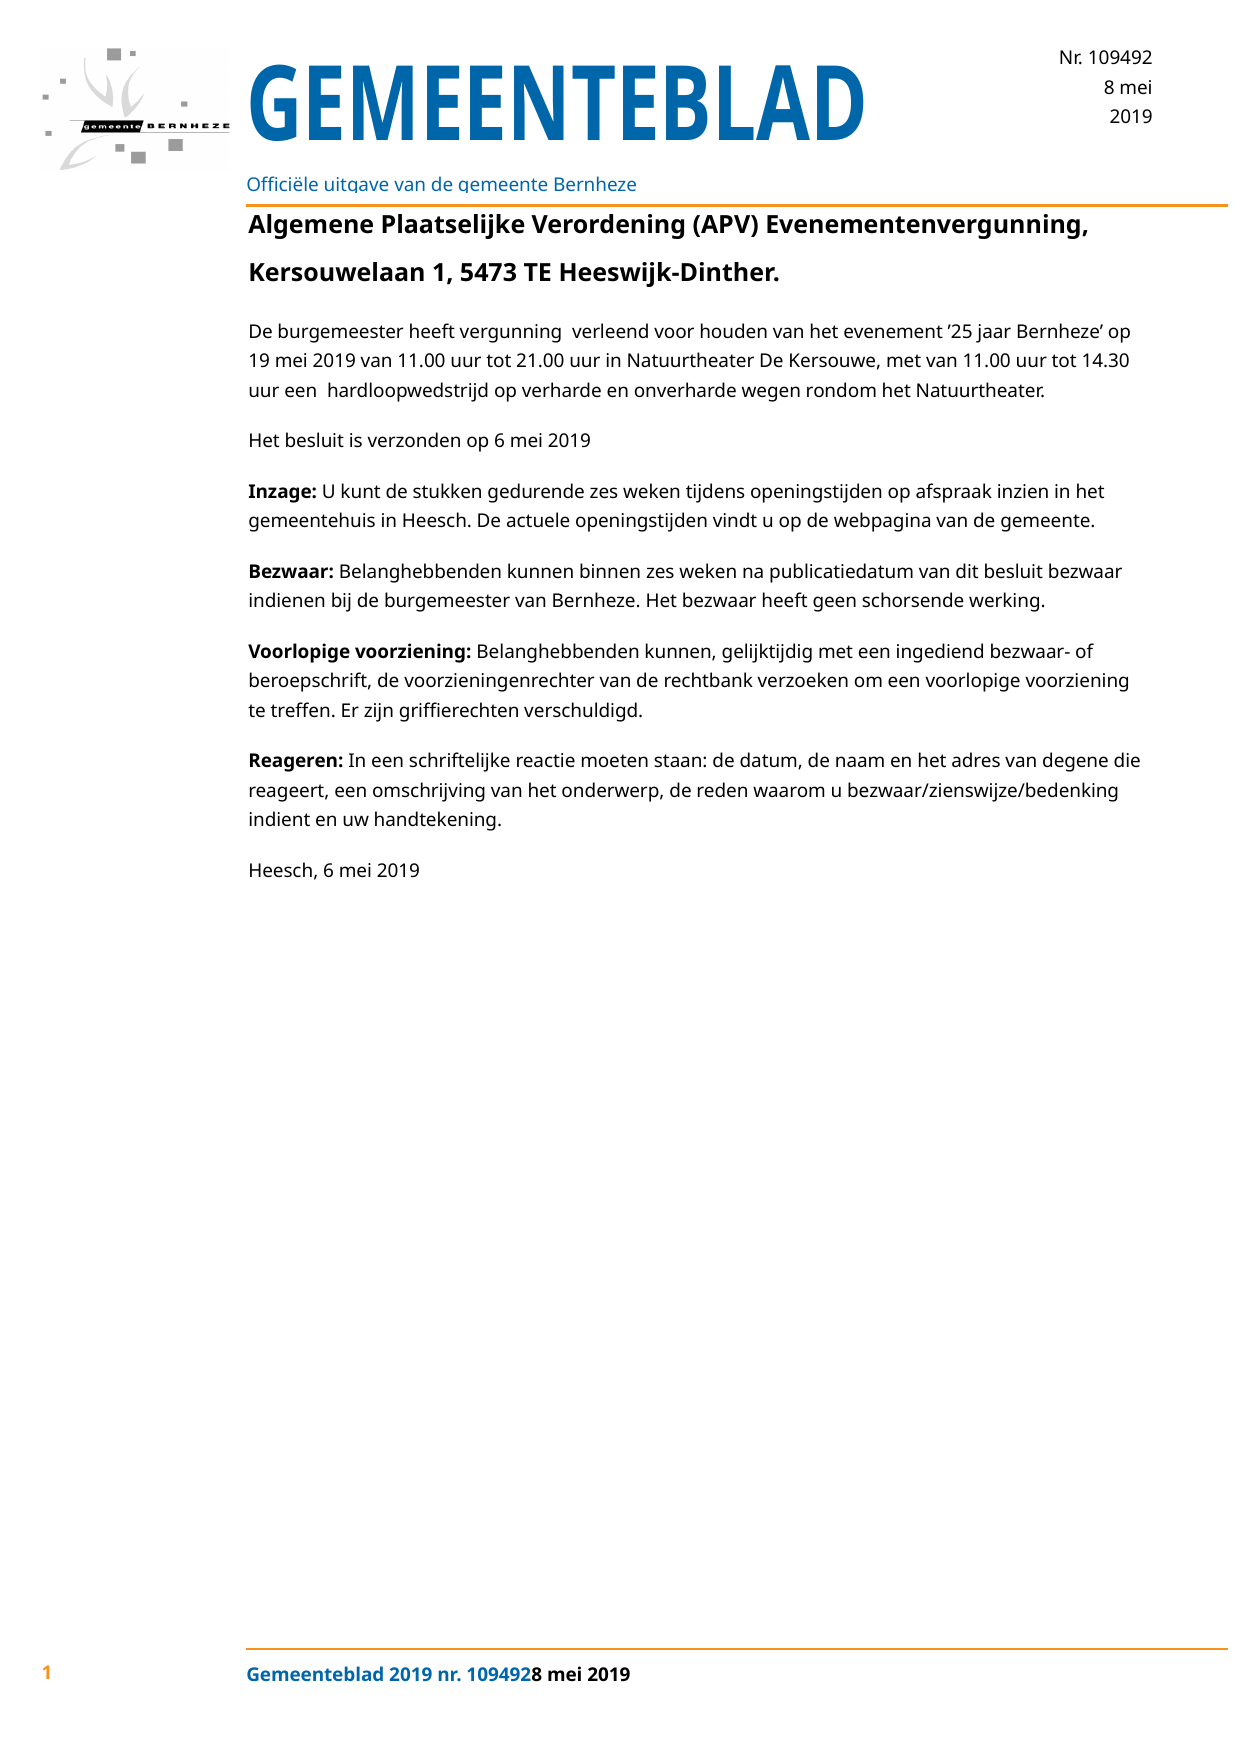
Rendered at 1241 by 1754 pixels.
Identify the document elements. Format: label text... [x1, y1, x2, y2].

picture [41, 47, 231, 172]
text Reageren: In een schriftelijke reactie moeten staan: de datum, de naam en het adres van degene die reageert, een omschrijving van het onderwerp, de reden waarom u bezwaar/zienswijze/bedenking indient en uw handtekening. [248, 747, 1152, 832]
text Algemene Plaatselijke Verordening (APV) Evenementenvergunning, Kersouwelaan 1, 5473 TE Heeswijk-Dinther. [248, 207, 1152, 288]
text Heesch, 6 mei 2019 [248, 857, 1152, 883]
text Bezwaar: Belanghebbenden kunnen binnen zes weken na publicatiedatum van dit besluit bezwaar indienen bij de burgemeester van Bernheze. Het bezwaar heeft geen schorsende werking. [248, 558, 1152, 613]
text Het besluit is verzonden op 6 mei 2019 [248, 427, 1152, 453]
text Voorlopige voorziening: Belanghebbenden kunnen, gelijktijdig met een ingediend bezwaar- of beroepschrift, de voorzieningenrechter van de rechtbank verzoeken om een voorlopige voorziening te treffen. Er zijn griffierechten verschuldigd. [248, 638, 1152, 723]
text De burgemeester heeft vergunning verleend voor houden van het evenement ’25 jaar Bernheze’ op 19 mei 2019 van 11.00 uur tot 21.00 uur in Natuurtheater De Kersouwe, met van 11.00 uur tot 14.30 uur een hardloopwedstrijd op verharde en onverharde wegen rondom het Natuurtheater. [248, 318, 1152, 403]
text Inzage: U kunt de stukken gedurende zes weken tijdens openingstijden op afspraak inzien in het gemeentehuis in Heesch. De actuele openingstijden vindt u op de webpagina van de gemeente. [248, 478, 1152, 533]
